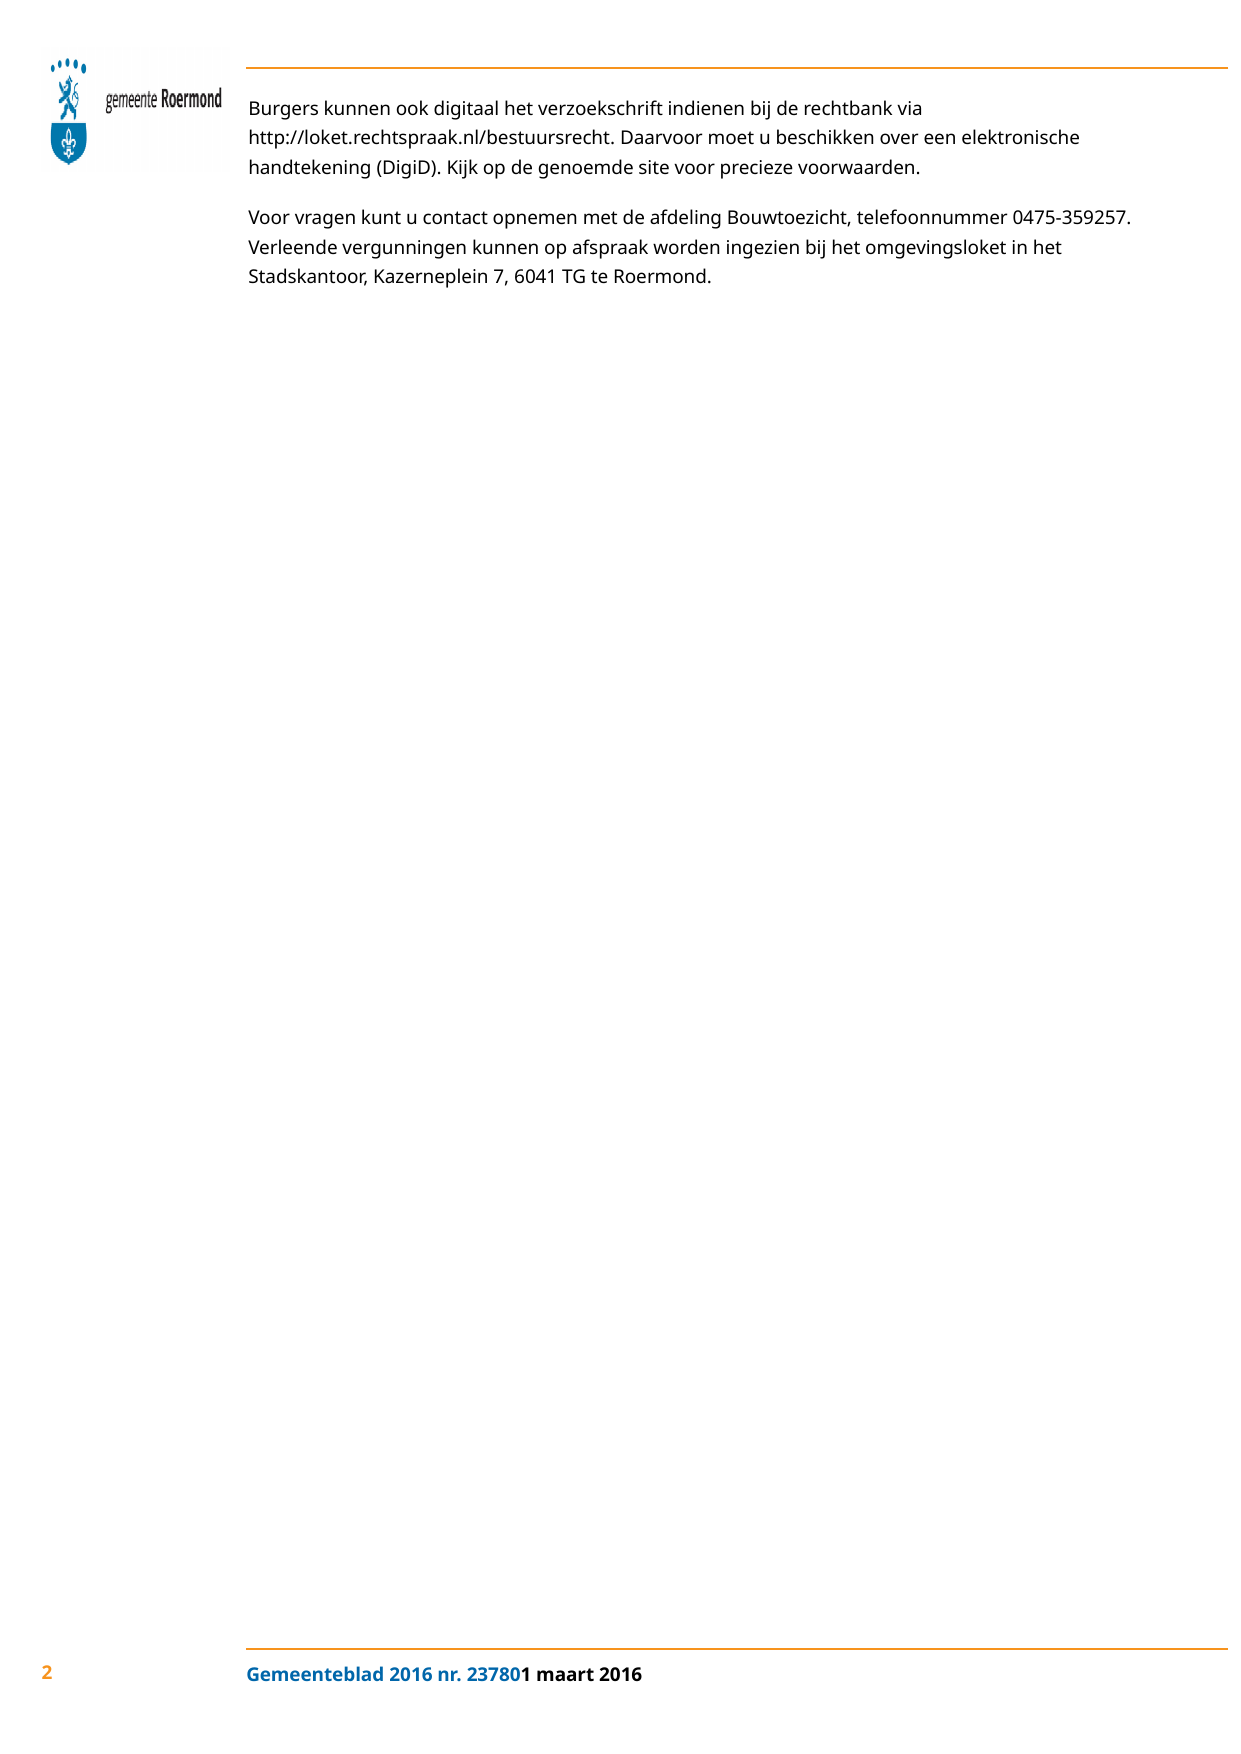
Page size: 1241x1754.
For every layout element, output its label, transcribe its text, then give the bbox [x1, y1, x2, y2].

picture [41, 47, 231, 172]
text Burgers kunnen ook digitaal het verzoekschrift indienen bij de rechtbank via http://loket.rechtspraak.nl/bestuursrecht. Daarvoor moet u beschikken over een elektronische handtekening (DigiD). Kijk op de genoemde site voor precieze voorwaarden. [248, 95, 1152, 180]
text Voor vragen kunt u contact opnemen met de afdeling Bouwtoezicht, telefoonnummer 0475-359257. Verleende vergunningen kunnen op afspraak worden ingezien bij het omgevingsloket in het Stadskantoor, Kazerneplein 7, 6041 TG te Roermond. [248, 204, 1152, 289]
